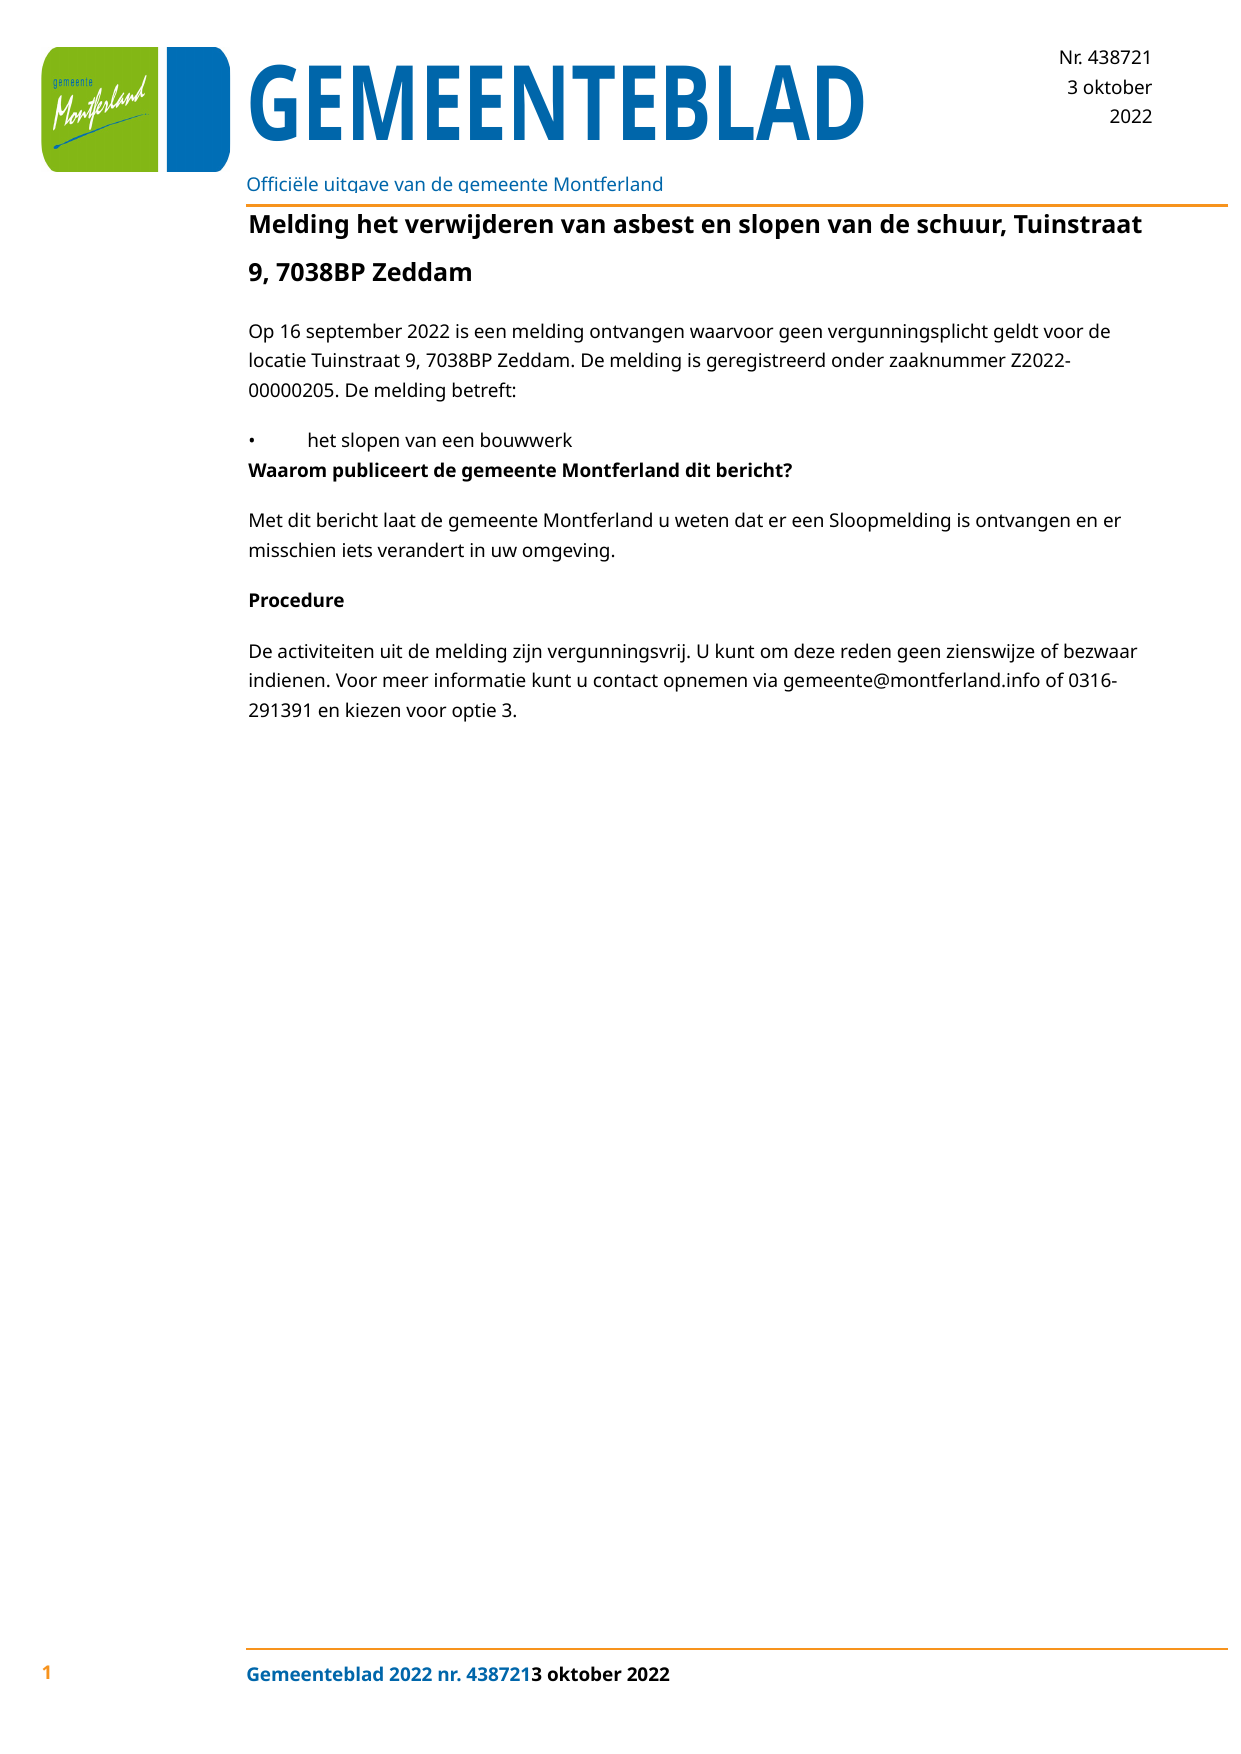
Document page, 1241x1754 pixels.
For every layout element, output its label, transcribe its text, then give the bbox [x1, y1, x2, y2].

text Melding het verwijderen van asbest en slopen van de schuur, Tuinstraat 9, 7038BP Zeddam [248, 207, 1152, 288]
text Waarom publiceert de gemeente Montferland dit bericht? [248, 457, 1152, 483]
text Op 16 september 2022 is een melding ontvangen waarvoor geen vergunningsplicht geldt voor de locatie Tuinstraat 9, 7038BP Zeddam. De melding is geregistreerd onder zaaknummer Z2022-00000205. De melding betreft: [248, 318, 1152, 403]
text Procedure [248, 587, 1152, 613]
picture [41, 47, 231, 172]
text Met dit bericht laat de gemeente Montferland u weten dat er een Sloopmelding is ontvangen en er misschien iets verandert in uw omgeving. [248, 507, 1152, 563]
text De activiteiten uit de melding zijn vergunningsvrij. U kunt om deze reden geen zienswijze of bezwaar indienen. Voor meer informatie kunt u contact opnemen via gemeente@montferland.info of 0316-291391 en kiezen voor optie 3. [248, 638, 1152, 723]
list het slopen van een bouwwerk [248, 427, 1152, 453]
